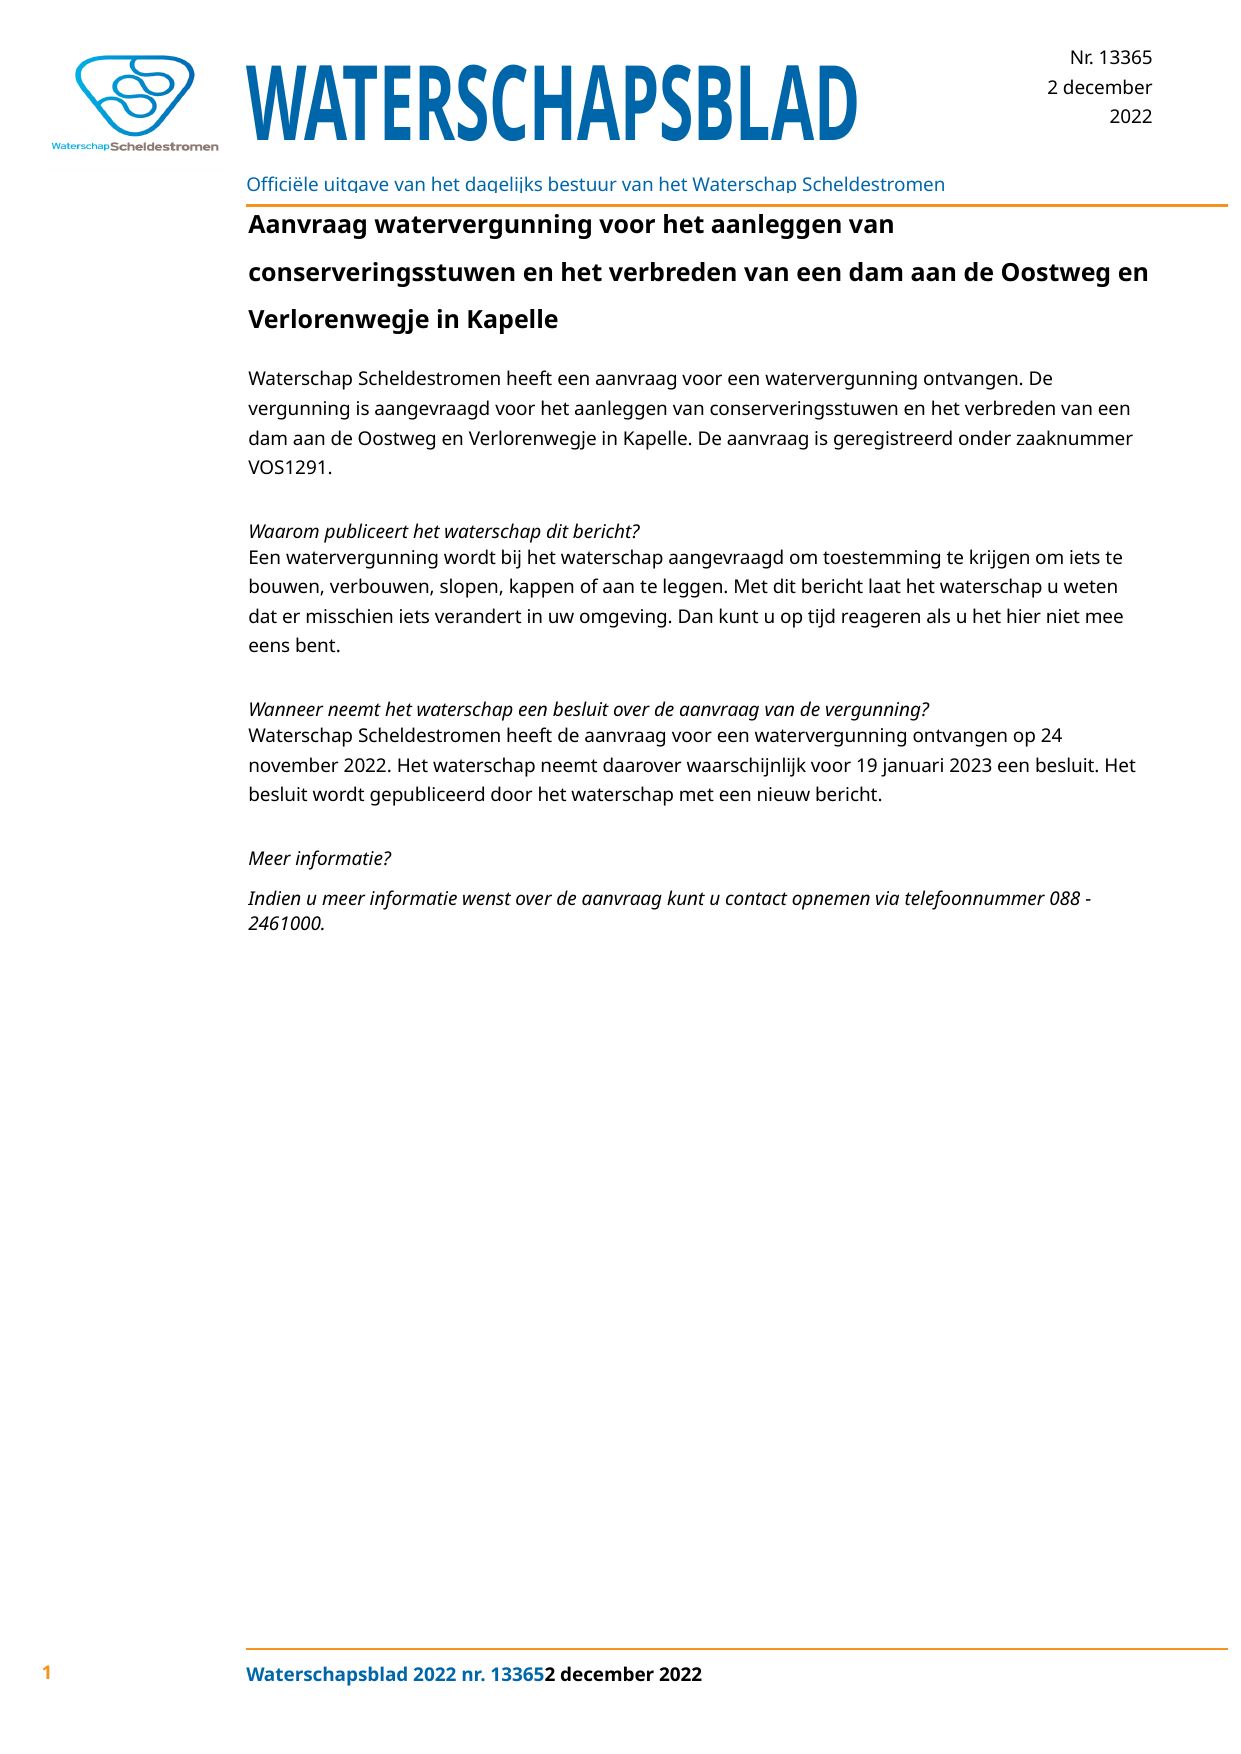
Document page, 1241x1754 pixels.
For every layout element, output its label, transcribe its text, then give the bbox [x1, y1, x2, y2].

text Wanneer neemt het waterschap een besluit over de aanvraag van de vergunning? [248, 697, 1152, 722]
text Indien u meer informatie wenst over de aanvraag kunt u contact opnemen via telefoonnummer 088 - 2461000. [248, 885, 1152, 936]
text Meer informatie? [248, 846, 1152, 871]
text Aanvraag watervergunning voor het aanleggen van conserveringsstuwen en het verbreden van een dam aan de Oostweg en Verlorenwegje in Kapelle [248, 207, 1152, 336]
text Een watervergunning wordt bij het waterschap aangevraagd om toestemming te krijgen om iets te bouwen, verbouwen, slopen, kappen of aan te leggen. Met dit bericht laat het waterschap u weten dat er misschien iets verandert in uw omgeving. Dan kunt u op tijd reageren als u het hier niet mee eens bent. [248, 544, 1152, 658]
text Waterschap Scheldestromen heeft de aanvraag voor een watervergunning ontvangen op 24 november 2022. Het waterschap neemt daarover waarschijnlijk voor 19 januari 2023 een besluit. Het besluit wordt gepubliceerd door het waterschap met een nieuw bericht. [248, 722, 1152, 807]
picture [41, 47, 231, 172]
text Waterschap Scheldestromen heeft een aanvraag voor een watervergunning ontvangen. De vergunning is aangevraagd voor het aanleggen van conserveringsstuwen en het verbreden van een dam aan de Oostweg en Verlorenwegje in Kapelle. De aanvraag is geregistreerd onder zaaknummer VOS1291. [248, 366, 1152, 480]
text Waarom publiceert het waterschap dit bericht? [248, 518, 1152, 544]
